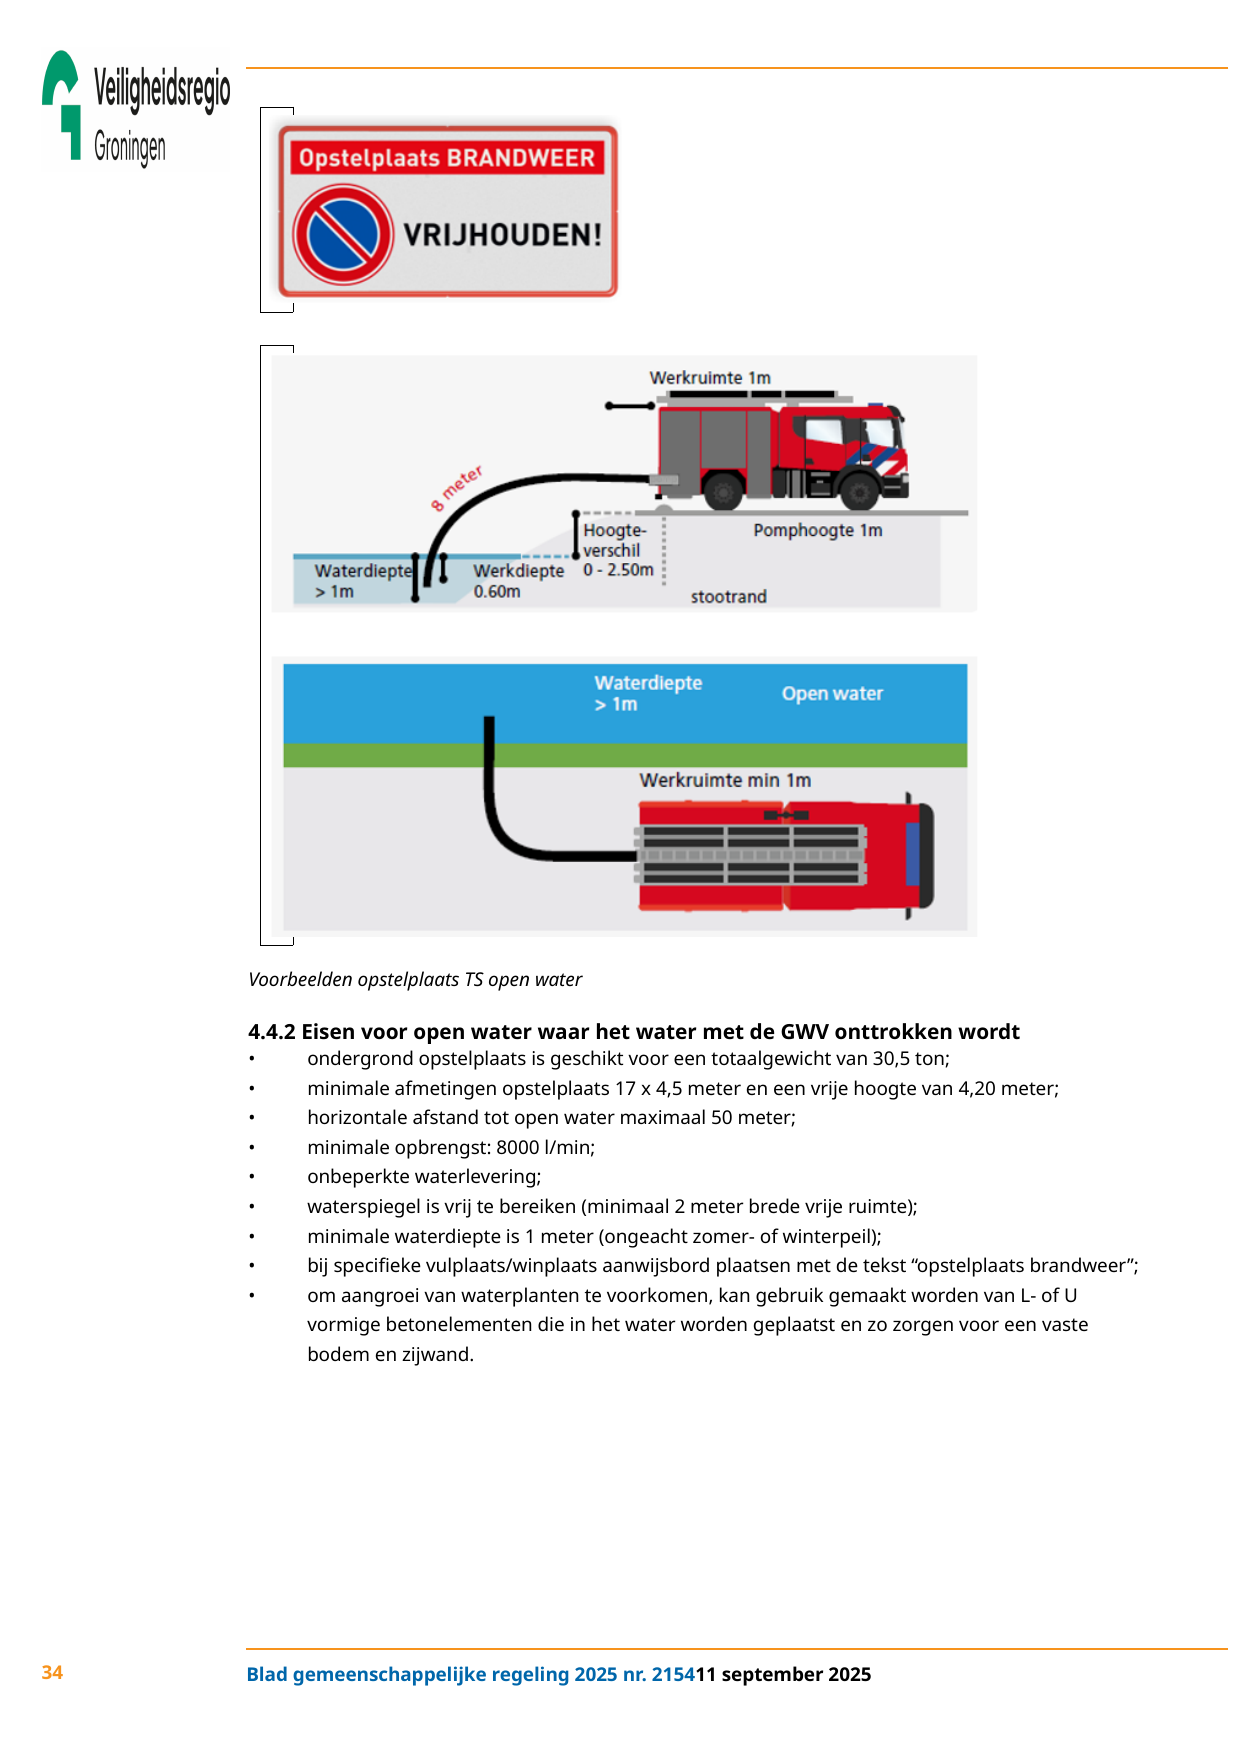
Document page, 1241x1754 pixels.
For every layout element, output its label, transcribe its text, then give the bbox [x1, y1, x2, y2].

list onbeperkte waterlevering; [248, 1164, 1152, 1189]
list om aangroei van waterplanten te voorkomen, kan gebruik gemaakt worden van L- of U vormige betonelementen die in het water worden geplaatst en zo zorgen voor een vaste bodem en zijwand. [248, 1282, 1152, 1367]
picture [268, 353, 978, 937]
list horizontale afstand tot open water maximaal 50 meter; [248, 1104, 1152, 1130]
list ondergrond opstelplaats is geschikt voor een totaalgewicht van 30,5 ton; [248, 1045, 1152, 1071]
text 4.4.2 Eisen voor open water waar het water met de GWV onttrokken wordt [248, 1017, 1152, 1045]
list minimale afmetingen opstelplaats 17 x 4,5 meter en een vrije hoogte van 4,20 meter; [248, 1075, 1152, 1101]
picture [268, 115, 624, 303]
list waterspiegel is vrij te bereiken (minimaal 2 meter brede vrije ruimte); [248, 1193, 1152, 1219]
text Voorbeelden opstelplaats TS open water [248, 967, 1152, 992]
list minimale opbrengst: 8000 l/min; [248, 1134, 1152, 1160]
picture [41, 47, 231, 172]
list bij specifieke vulplaats/winplaats aanwijsbord plaatsen met de tekst “opstelplaats brandweer”; [248, 1252, 1152, 1278]
list minimale waterdiepte is 1 meter (ongeacht zomer- of winterpeil); [248, 1223, 1152, 1249]
